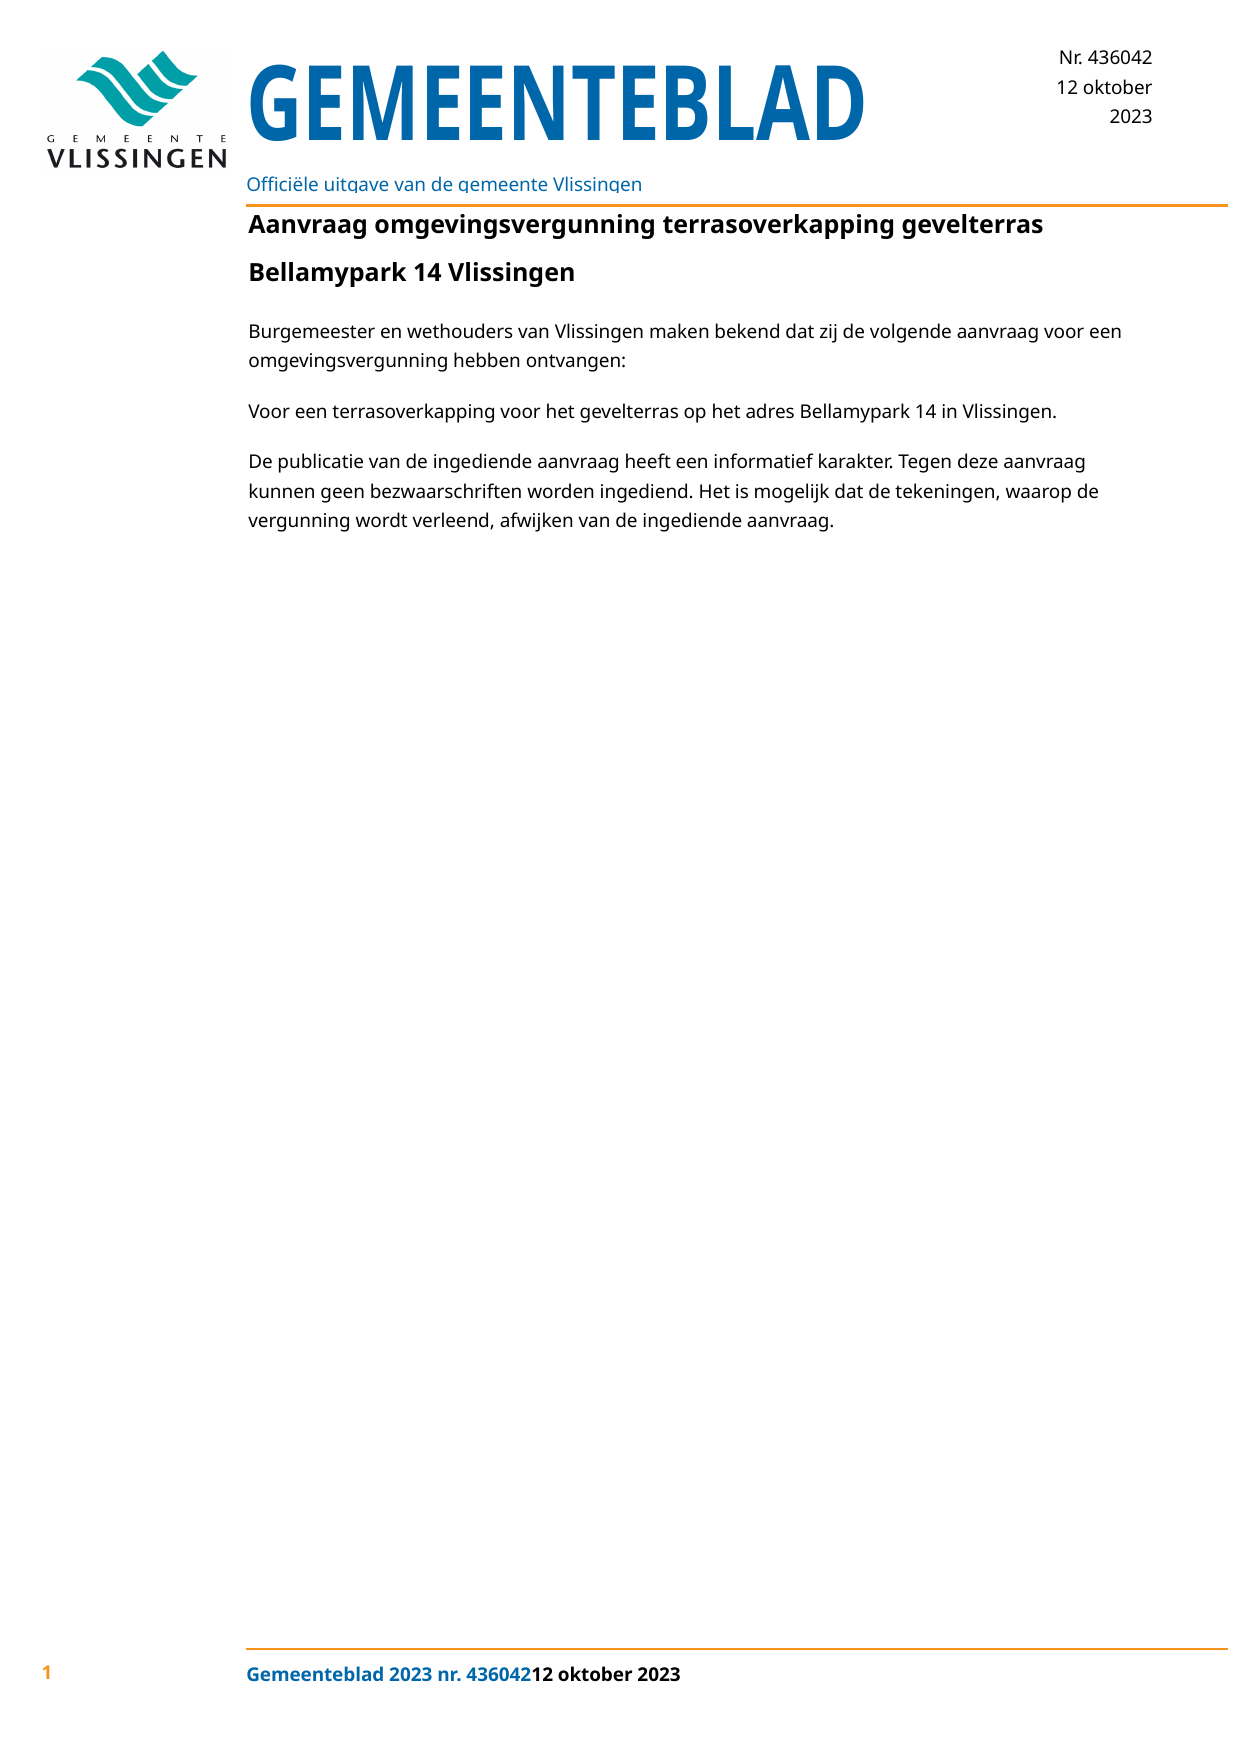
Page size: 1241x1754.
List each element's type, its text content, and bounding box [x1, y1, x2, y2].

text Burgemeester en wethouders van Vlissingen maken bekend dat zij de volgende aanvraag voor een omgevingsvergunning hebben ontvangen: [248, 318, 1152, 373]
text Voor een terrasoverkapping voor het gevelterras op het adres Bellamypark 14 in Vlissingen. [248, 398, 1152, 424]
picture [41, 47, 231, 172]
text Aanvraag omgevingsvergunning terrasoverkapping gevelterras Bellamypark 14 Vlissingen [248, 207, 1152, 288]
text De publicatie van de ingediende aanvraag heeft een informatief karakter. Tegen deze aanvraag kunnen geen bezwaarschriften worden ingediend. Het is mogelijk dat de tekeningen, waarop de vergunning wordt verleend, afwijken van de ingediende aanvraag. [248, 448, 1152, 533]
